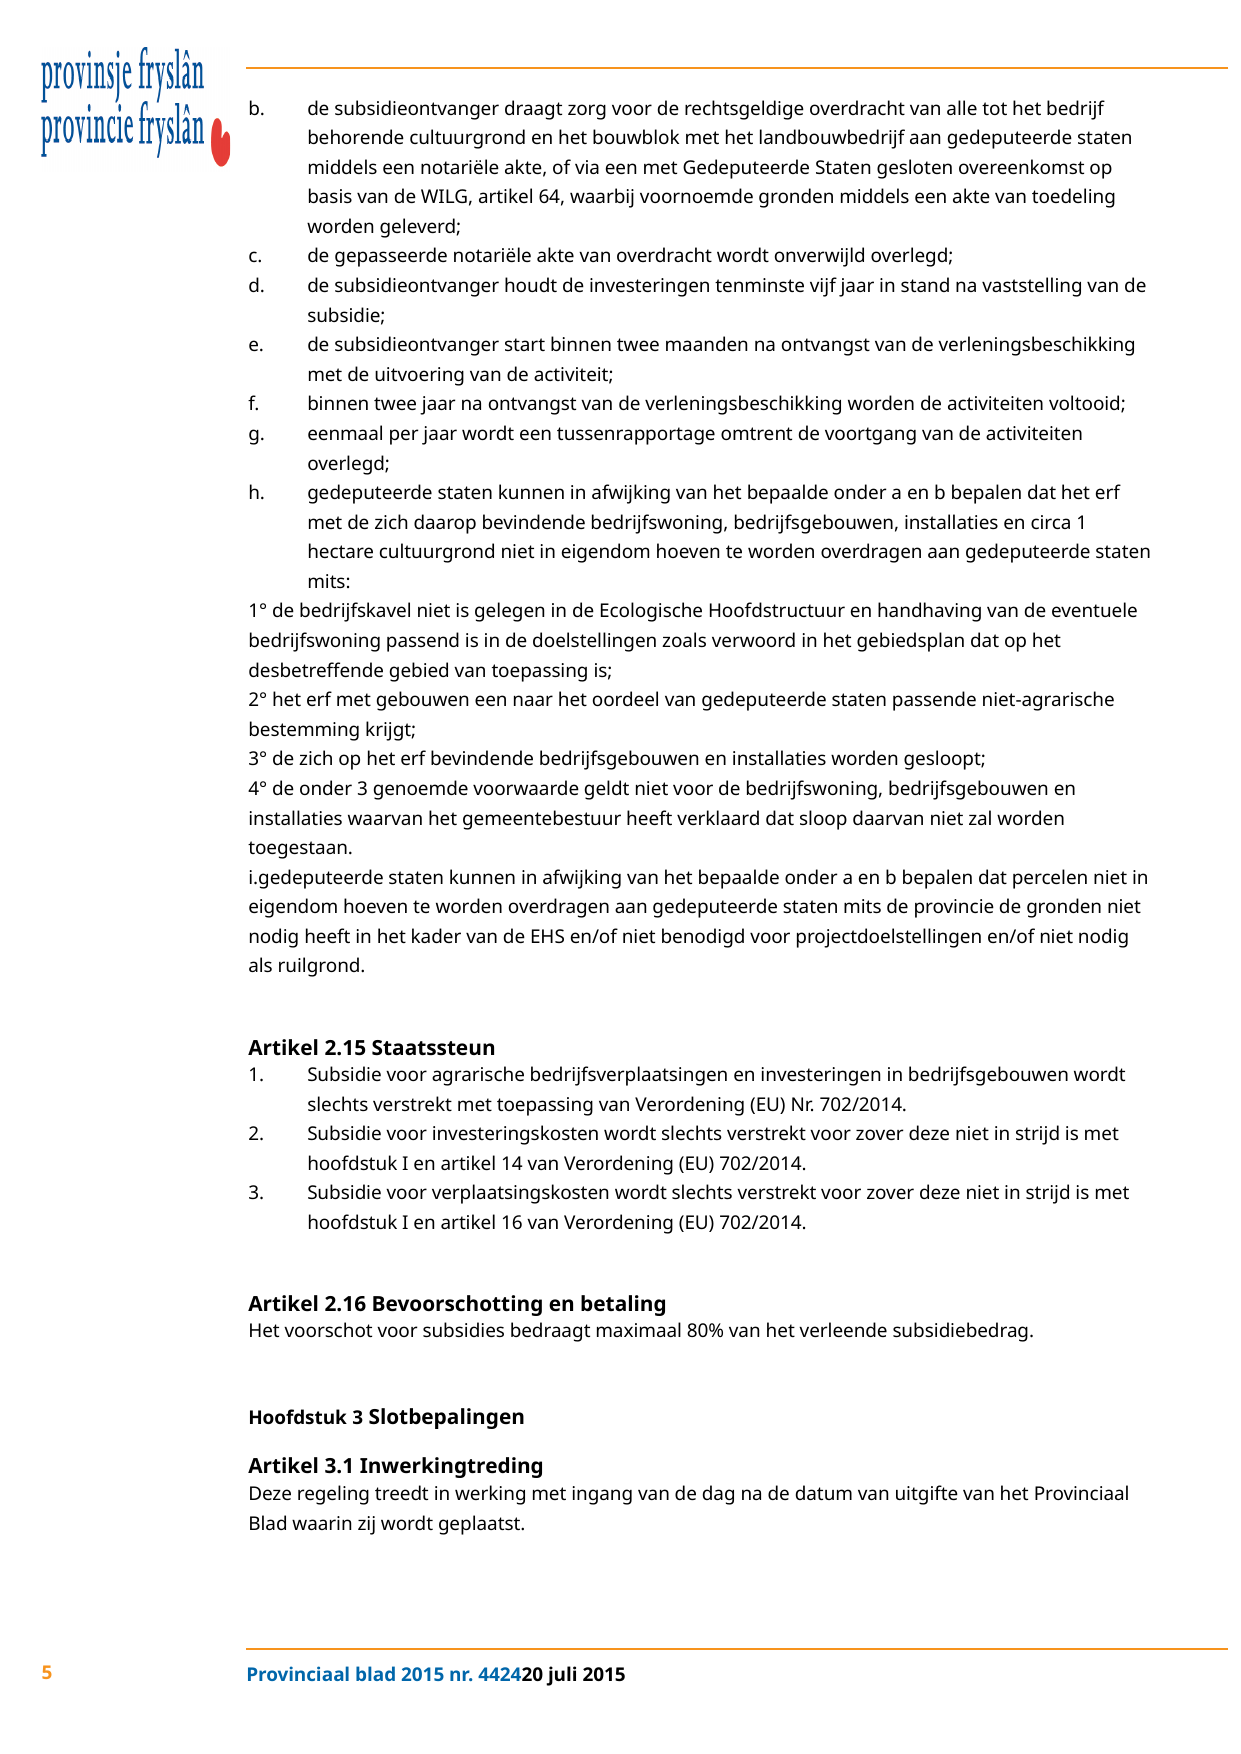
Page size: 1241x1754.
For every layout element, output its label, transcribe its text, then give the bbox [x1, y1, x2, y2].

list de subsidieontvanger houdt de investeringen tenminste vijf jaar in stand na vaststelling van de subsidie; [248, 272, 1152, 328]
text Artikel 3.1 Inwerkingtreding [248, 1452, 1152, 1480]
list de gepasseerde notariële akte van overdracht wordt onverwijld overlegd; [248, 243, 1152, 268]
list eenmaal per jaar wordt een tussenrapportage omtrent de voortgang van de activiteiten overlegd; [248, 420, 1152, 476]
list Subsidie voor verplaatsingskosten wordt slechts verstrekt voor zover deze niet in strijd is met hoofdstuk I en artikel 16 van Verordening (EU) 702/2014. [248, 1179, 1152, 1235]
list binnen twee jaar na ontvangst van de verleningsbeschikking worden de activiteiten voltooid; [248, 391, 1152, 416]
list Subsidie voor agrarische bedrijfsverplaatsingen en investeringen in bedrijfsgebouwen wordt slechts verstrekt met toepassing van Verordening (EU) Nr. 702/2014. [248, 1061, 1152, 1116]
text 2° het erf met gebouwen een naar het oordeel van gedeputeerde staten passende niet-agrarische bestemming krijgt; [248, 686, 1152, 742]
text Deze regeling treedt in werking met ingang van de dag na de datum van uitgifte van het Provinciaal Blad waarin zij wordt geplaatst. [248, 1480, 1152, 1535]
text i.gedeputeerde staten kunnen in afwijking van het bepaalde onder a en b bepalen dat percelen niet in eigendom hoeven te worden overdragen aan gedeputeerde staten mits de provincie de gronden niet nodig heeft in het kader van de EHS en/of niet benodigd voor projectdoelstellingen en/of niet nodig als ruilgrond. [248, 864, 1152, 978]
text Hoofdstuk 3 Slotbepalingen [248, 1402, 1152, 1431]
text 1° de bedrijfskavel niet is gelegen in de Ecologische Hoofdstructuur en handhaving van de eventuele bedrijfswoning passend is in de doelstellingen zoals verwoord in het gebiedsplan dat op het desbetreffende gebied van toepassing is; [248, 598, 1152, 683]
list gedeputeerde staten kunnen in afwijking van het bepaalde onder a en b bepalen dat het erf met de zich daarop bevindende bedrijfswoning, bedrijfsgebouwen, installaties en circa 1 hectare cultuurgrond niet in eigendom hoeven te worden overdragen aan gedeputeerde staten mits: [248, 479, 1152, 594]
text Artikel 2.16 Bevoorschotting en betaling [248, 1289, 1152, 1317]
text 4° de onder 3 genoemde voorwaarde geldt niet voor de bedrijfswoning, bedrijfsgebouwen en installaties waarvan het gemeentebestuur heeft verklaard dat sloop daarvan niet zal worden toegestaan. [248, 775, 1152, 860]
text Het voorschot voor subsidies bedraagt maximaal 80% van het verleende subsidiebedrag. [248, 1317, 1152, 1343]
picture [41, 47, 231, 172]
list de subsidieontvanger draagt zorg voor de rechtsgeldige overdracht van alle tot het bedrijf behorende cultuurgrond en het bouwblok met het landbouwbedrijf aan gedeputeerde staten middels een notariële akte, of via een met Gedeputeerde Staten gesloten overeenkomst op basis van de WILG, artikel 64, waarbij voornoemde gronden middels een akte van toedeling worden geleverd; [248, 95, 1152, 239]
list Subsidie voor investeringskosten wordt slechts verstrekt voor zover deze niet in strijd is met hoofdstuk I en artikel 14 van Verordening (EU) 702/2014. [248, 1120, 1152, 1176]
list de subsidieontvanger start binnen twee maanden na ontvangst van de verleningsbeschikking met de uitvoering van de activiteit; [248, 331, 1152, 387]
text 3° de zich op het erf bevindende bedrijfsgebouwen en installaties worden gesloopt; [248, 746, 1152, 771]
text Artikel 2.15 Staatssteun [248, 1033, 1152, 1061]
